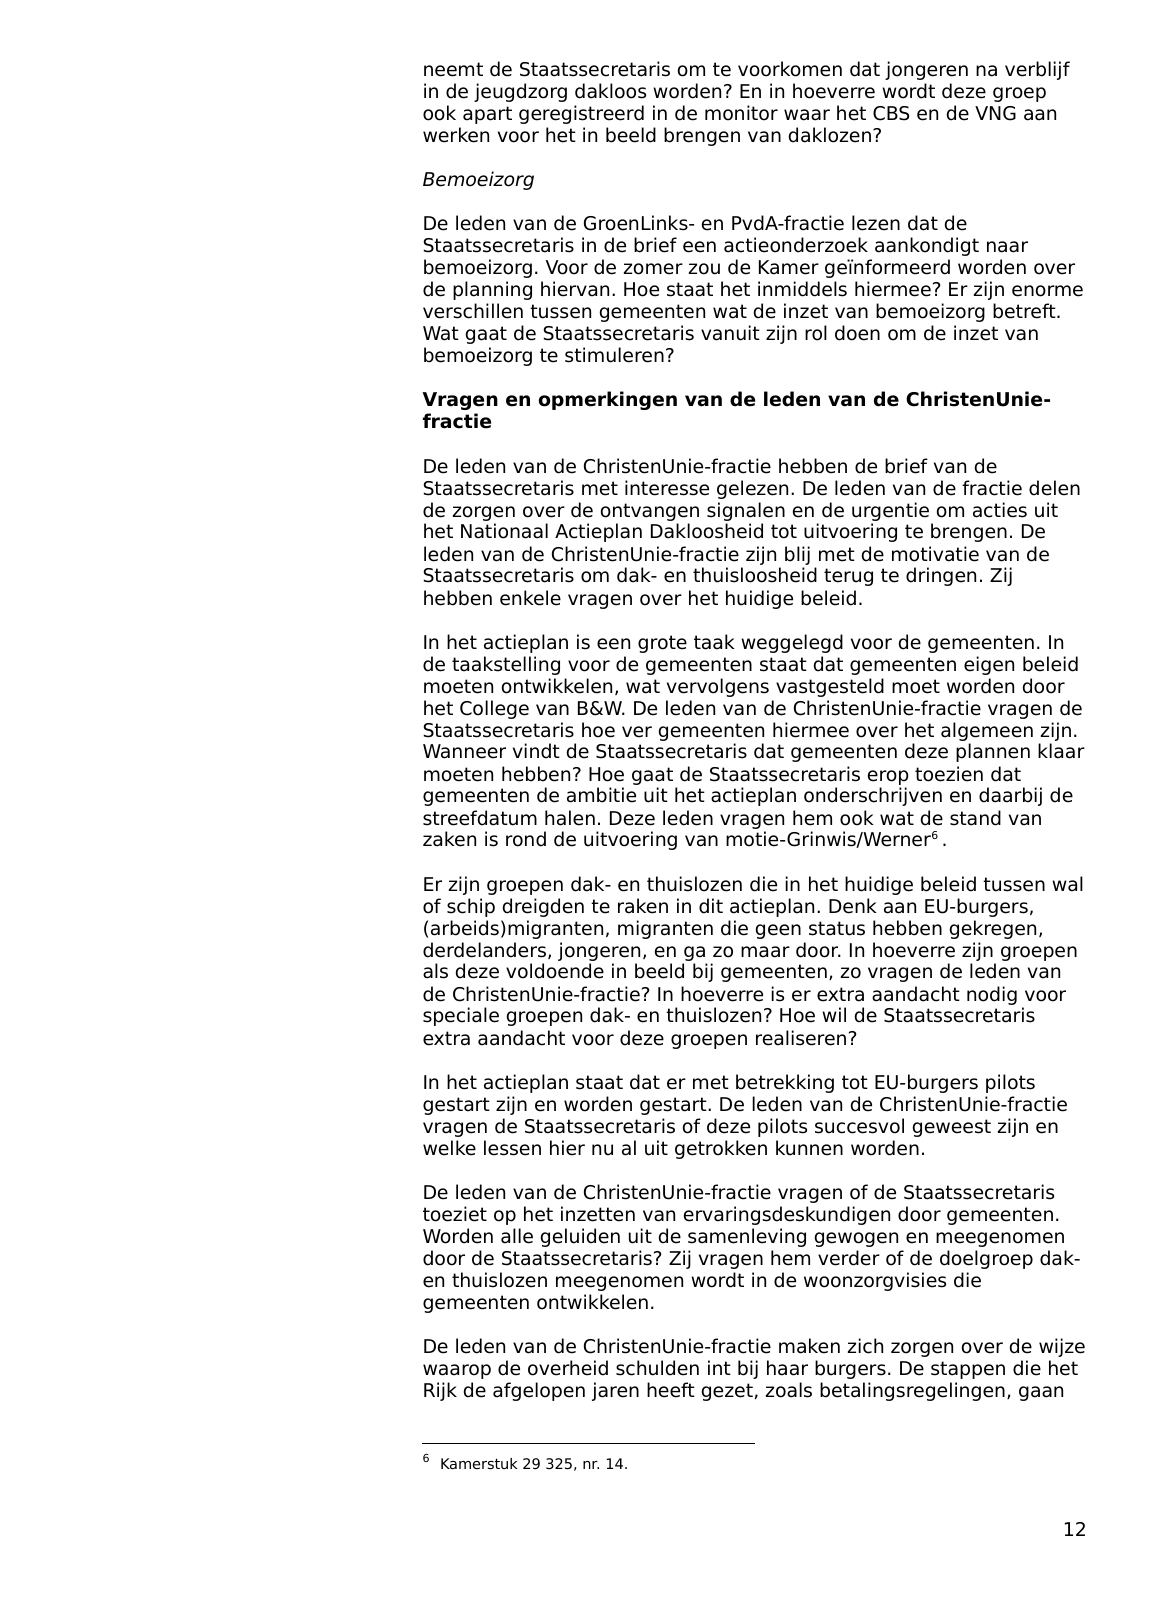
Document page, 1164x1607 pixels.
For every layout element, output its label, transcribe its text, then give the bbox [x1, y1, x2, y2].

text De leden van de ChristenUnie-fractie maken zich zorgen over de wijze waarop de overheid schulden int bij haar burgers. De stappen die het Rijk de afgelopen jaren heeft gezet, zoals betalingsregelingen, gaan [422, 1336, 1087, 1402]
text De leden van de GroenLinks- en PvdA-fractie lezen dat de Staatssecretaris in de brief een actieonderzoek aankondigt naar bemoeizorg. Voor de zomer zou de Kamer geïnformeerd worden over de planning hiervan. Hoe staat het inmiddels hiermee? Er zijn enorme verschillen tussen gemeenten wat de inzet van bemoeizorg betreft. Wat gaat de Staatssecretaris vanuit zijn rol doen om de inzet van bemoeizorg te stimuleren? [422, 213, 1087, 367]
text In het actieplan staat dat er met betrekking tot EU-burgers pilots gestart zijn en worden gestart. De leden van de ChristenUnie-fractie vragen de Staatssecretaris of deze pilots succesvol geweest zijn en welke lessen hier nu al uit getrokken kunnen worden. [422, 1072, 1087, 1159]
subtitle Vragen en opmerkingen van de leden van de ChristenUnie-fractie [422, 389, 1087, 433]
text Er zijn groepen dak- en thuislozen die in het huidige beleid tussen wal of schip dreigden te raken in dit actieplan. Denk aan EU-burgers, (arbeids)migranten, migranten die geen status hebben gekregen, derdelanders, jongeren, en ga zo maar door. In hoeverre zijn groepen als deze voldoende in beeld bij gemeenten, zo vragen de leden van de ChristenUnie-fractie? In hoeverre is er extra aandacht nodig voor speciale groepen dak- en thuislozen? Hoe wil de Staatssecretaris extra aandacht voor deze groepen realiseren? [422, 873, 1087, 1049]
text De leden van de ChristenUnie-fractie hebben de brief van de Staatssecretaris met interesse gelezen. De leden van de fractie delen de zorgen over de ontvangen signalen en de urgentie om acties uit het Nationaal Actieplan Dakloosheid tot uitvoering te brengen. De leden van de ChristenUnie-fractie zijn blij met de motivatie van de Staatssecretaris om dak- en thuisloosheid terug te dringen. Zij hebben enkele vragen over het huidige beleid. [422, 456, 1087, 609]
subtitle Bemoeizorg [422, 169, 1087, 191]
text Kamerstuk 29 325, nr. 14. [422, 1452, 1087, 1474]
text neemt de Staatssecretaris om te voorkomen dat jongeren na verblijf in de jeugdzorg dakloos worden? En in hoeverre wordt deze groep ook apart geregistreerd in de monitor waar het CBS en de VNG aan werken voor het in beeld brengen van daklozen? [422, 59, 1087, 147]
text De leden van de ChristenUnie-fractie vragen of de Staatssecretaris toeziet op het inzetten van ervaringsdeskundigen door gemeenten. Worden alle geluiden uit de samenleving gewogen en meegenomen door de Staatssecretaris? Zij vragen hem verder of de doelgroep dak- en thuislozen meegenomen wordt in de woonzorgvisies die gemeenten ontwikkelen. [422, 1182, 1087, 1313]
text In het actieplan is een grote taak weggelegd voor de gemeenten. In de taakstelling voor de gemeenten staat dat gemeenten eigen beleid moeten ontwikkelen, wat vervolgens vastgesteld moet worden door het College van B&W. De leden van de ChristenUnie-fractie vragen de Staatssecretaris hoe ver gemeenten hiermee over het algemeen zijn. Wanneer vindt de Staatssecretaris dat gemeenten deze plannen klaar moeten hebben? Hoe gaat de Staatssecretaris erop toezien dat gemeenten de ambitie uit het actieplan onderschrijven en daarbij de streefdatum halen. Deze leden vragen hem ook wat de stand van zaken is rond de uitvoering van motie-Grinwis/Werner. [422, 632, 1087, 851]
